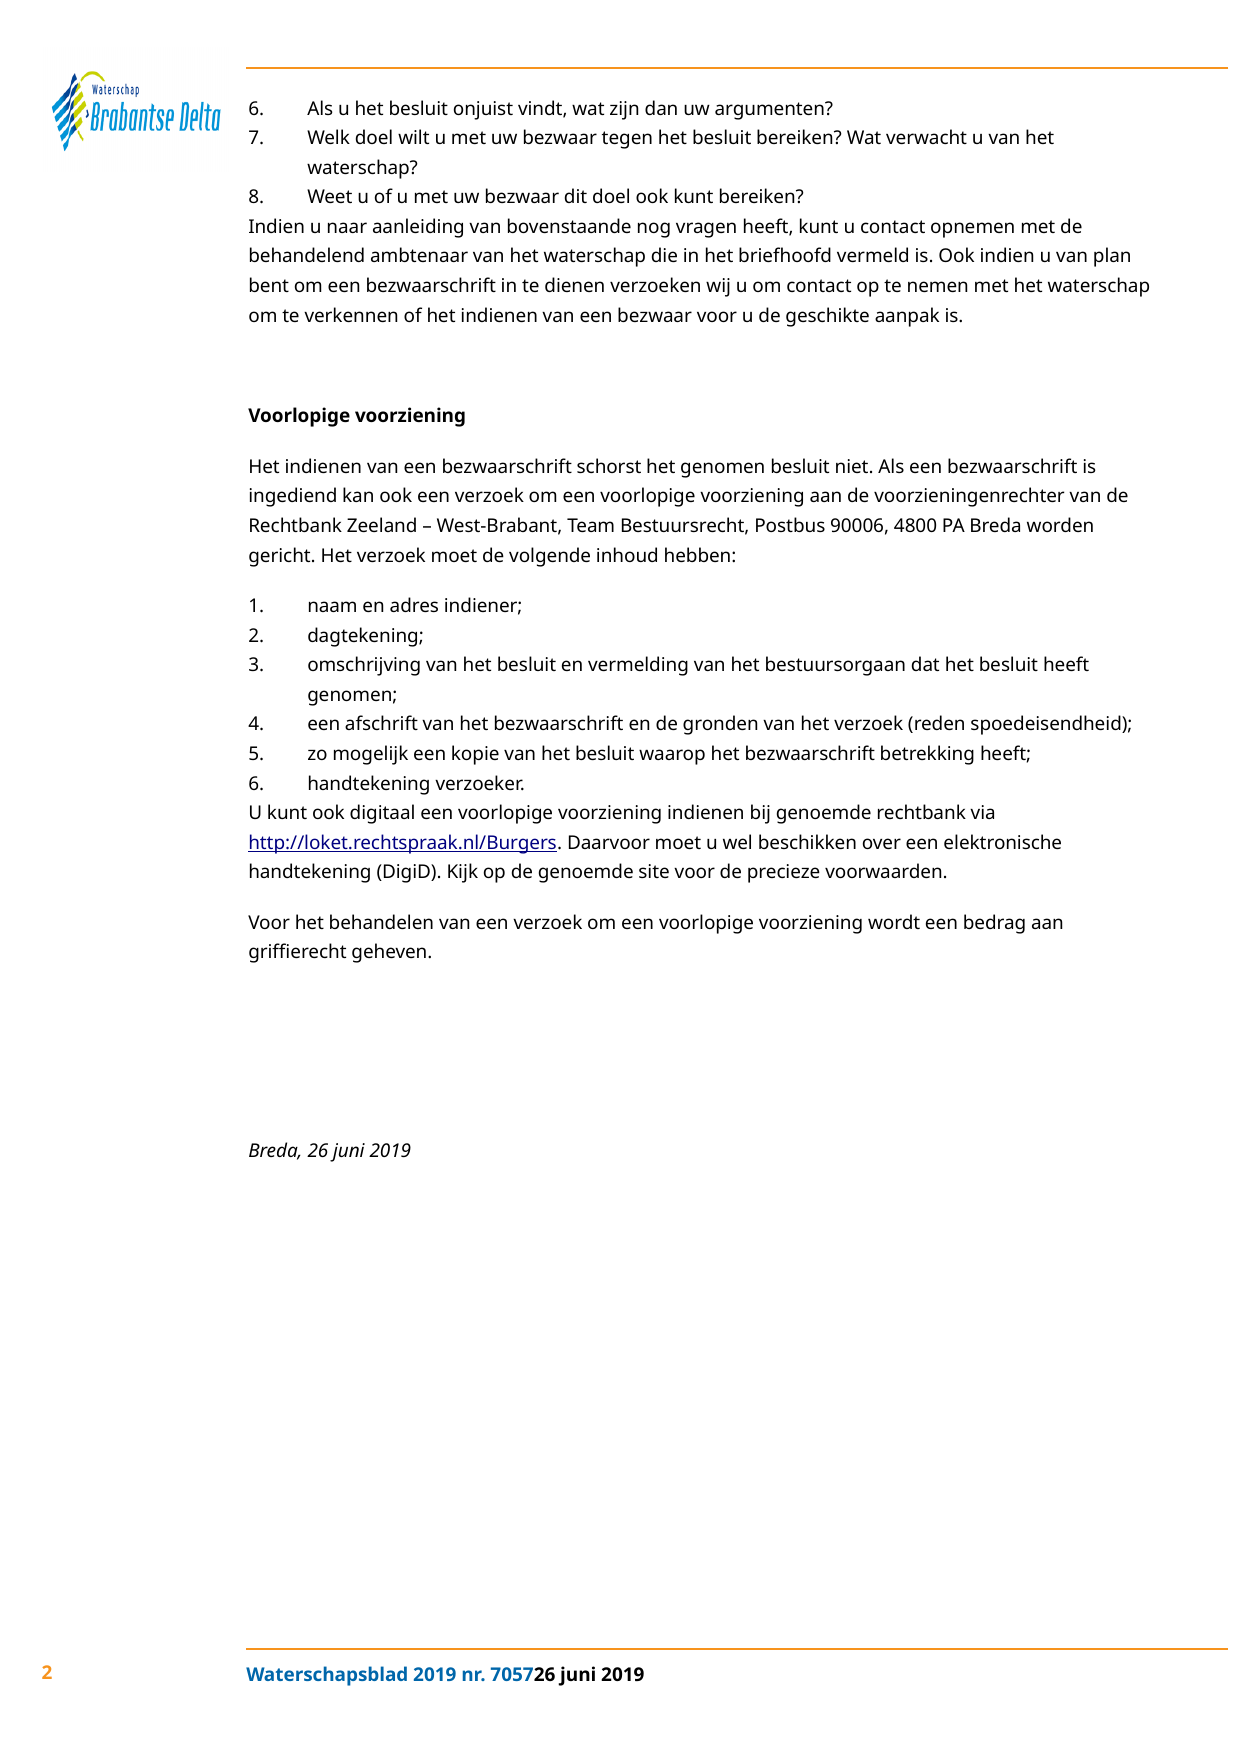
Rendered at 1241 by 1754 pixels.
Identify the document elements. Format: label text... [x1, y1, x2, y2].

text Breda, 26 juni 2019 [248, 1138, 1152, 1163]
list een afschrift van het bezwaarschrift en de gronden van het verzoek (reden spoedeisendheid); [248, 711, 1152, 736]
text Voorlopige voorziening [248, 403, 1152, 428]
text U kunt ook digitaal een voorlopige voorziening indienen bij genoemde rechtbank via http://loket.rechtspraak.nl/Burgers. Daarvoor moet u wel beschikken over een elektronische handtekening (DigiD). Kijk op de genoemde site voor de precieze voorwaarden. [248, 799, 1152, 884]
list Als u het besluit onjuist vindt, wat zijn dan uw argumenten? [248, 95, 1152, 121]
picture [41, 47, 231, 172]
list handtekening verzoeker. [248, 770, 1152, 796]
list naam en adres indiener; [248, 592, 1152, 618]
list Weet u of u met uw bezwaar dit doel ook kunt bereiken? [248, 183, 1152, 209]
text Indien u naar aanleiding van bovenstaande nog vragen heeft, kunt u contact opnemen met de behandelend ambtenaar van het waterschap die in het briefhoofd vermeld is. Ook indien u van plan bent om een bezwaarschrift in te dienen verzoeken wij u om contact op te nemen met het waterschap om te verkennen of het indienen van een bezwaar voor u de geschikte aanpak is. [248, 213, 1152, 328]
list zo mogelijk een kopie van het besluit waarop het bezwaarschrift betrekking heeft; [248, 740, 1152, 766]
list Welk doel wilt u met uw bezwaar tegen het besluit bereiken? Wat verwacht u van het waterschap? [248, 124, 1152, 180]
list dagtekening; [248, 622, 1152, 648]
list omschrijving van het besluit en vermelding van het bestuursorgaan dat het besluit heeft genomen; [248, 651, 1152, 707]
text Het indienen van een bezwaarschrift schorst het genomen besluit niet. Als een bezwaarschrift is ingediend kan ook een verzoek om een voorlopige voorziening aan de voorzieningenrechter van de Rechtbank Zeeland – West-Brabant, Team Bestuursrecht, Postbus 90006, 4800 PA Breda worden gericht. Het verzoek moet de volgende inhoud hebben: [248, 453, 1152, 568]
text Voor het behandelen van een verzoek om een voorlopige voorziening wordt een bedrag aan griffierecht geheven. [248, 909, 1152, 964]
